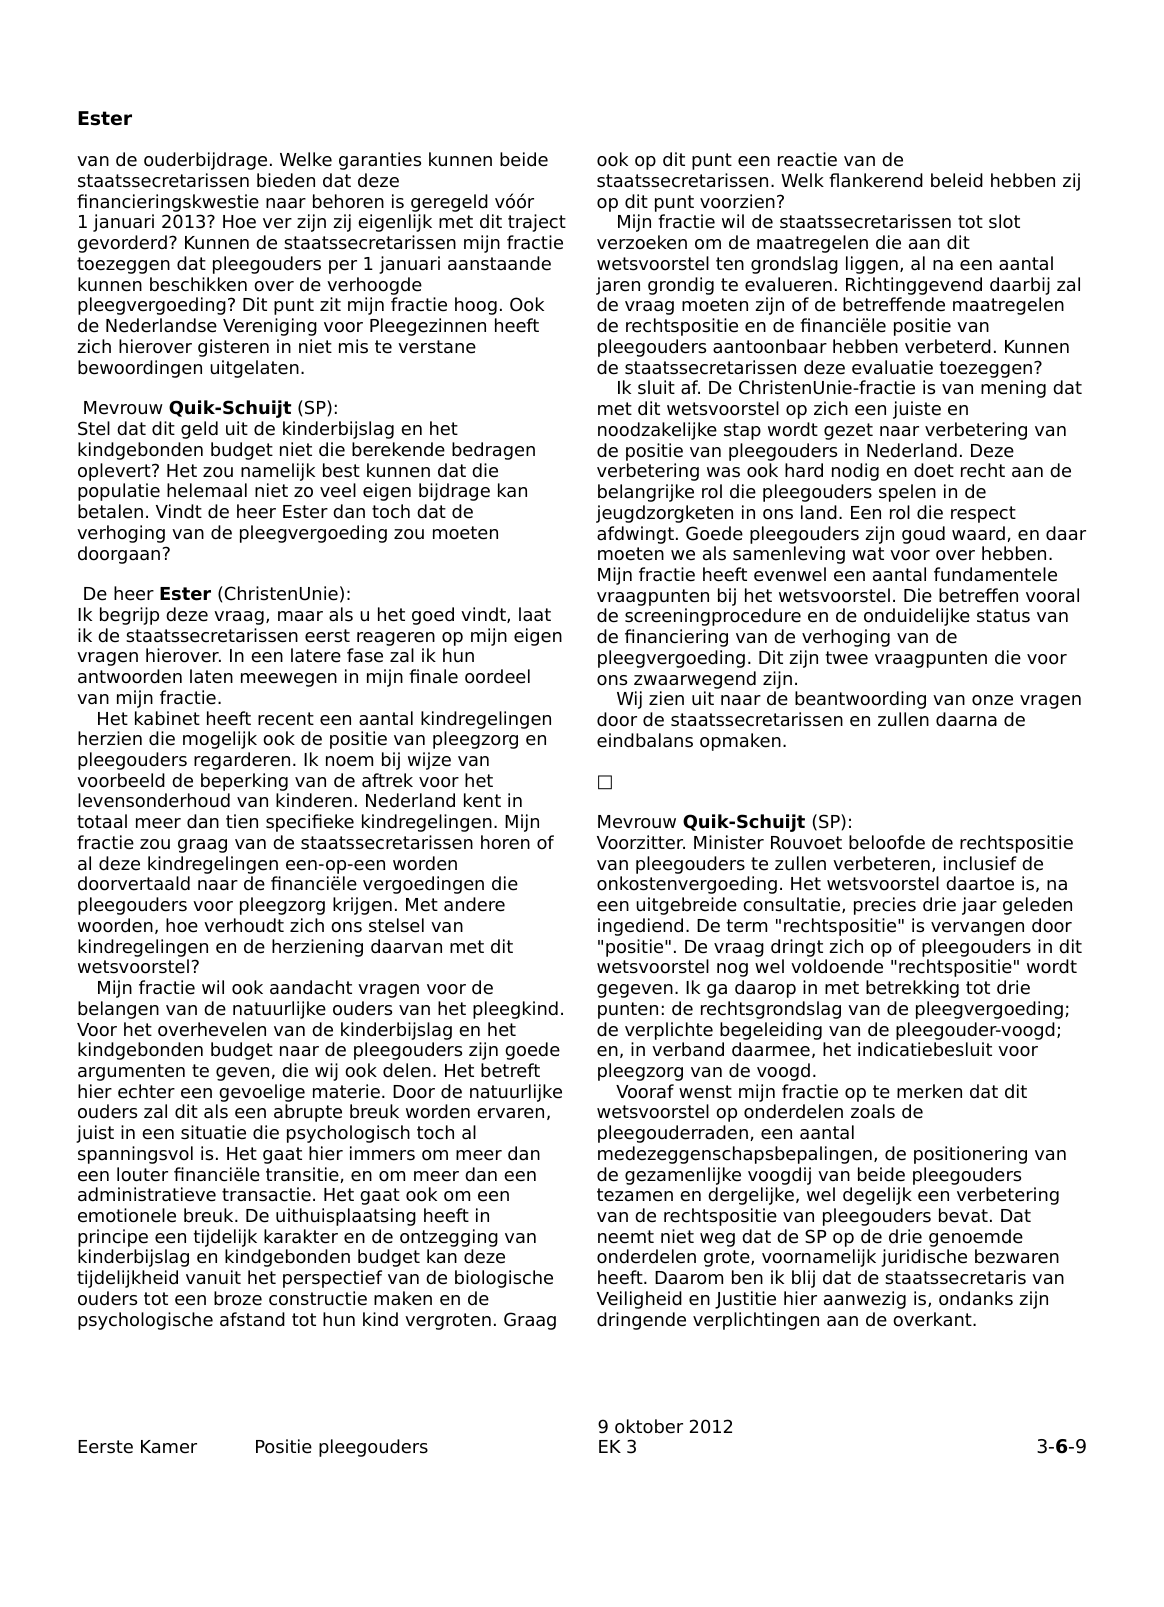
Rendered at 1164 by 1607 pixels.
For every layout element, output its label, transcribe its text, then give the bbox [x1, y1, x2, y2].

text Mijn fractie wil ook aandacht vragen voor de belangen van de natuurlijke ouders van het pleegkind. Voor het overhevelen van de kinderbijslag en het kindgebonden budget naar de pleegouders zijn goede argumenten te geven, die wij ook delen. Het betreft hier echter een gevoelige materie. Door de natuurlijke ouders zal dit als een abrupte breuk worden ervaren, juist in een situatie die psychologisch toch al spanningsvol is. Het gaat hier immers om meer dan een louter financiële transitie, en om meer dan een administratieve transactie. Het gaat ook om een emotionele breuk. De uithuisplaatsing heeft in principe een tijdelijk karakter en de ontzegging van kinderbijslag en kindgebonden budget kan deze tijdelijkheid vanuit het perspectief van de biologische ouders tot een broze constructie maken en de psychologische afstand tot hun kind vergroten. Graag [77, 978, 567, 1330]
text Mevrouw Quik-Schuijt (SP): [77, 398, 567, 419]
text □ [596, 771, 1087, 792]
text ook op dit punt een reactie van de staatssecretarissen. Welk flankerend beleid hebben zij op dit punt voorzien? [596, 150, 1087, 212]
text Stel dat dit geld uit de kinderbijslag en het kindgebonden budget niet die berekende bedragen oplevert? Het zou namelijk best kunnen dat die populatie helemaal niet zo veel eigen bijdrage kan betalen. Vindt de heer Ester dan toch dat de verhoging van de pleegvergoeding zou moeten doorgaan? [77, 419, 567, 564]
text De heer Ester (ChristenUnie): [77, 584, 567, 605]
text Het kabinet heeft recent een aantal kindregelingen herzien die mogelijk ook de positie van pleegzorg en pleegouders regarderen. Ik noem bij wijze van voorbeeld de beperking van de aftrek voor het levensonderhoud van kinderen. Nederland kent in totaal meer dan tien specifieke kindregelingen. Mijn fractie zou graag van de staatssecretarissen horen of al deze kindregelingen een-op-een worden doorvertaald naar de financiële vergoedingen die pleegouders voor pleegzorg krijgen. Met andere woorden, hoe verhoudt zich ons stelsel van kindregelingen en de herziening daarvan met dit wetsvoorstel? [77, 708, 567, 978]
text van de ouderbijdrage. Welke garanties kunnen beide staatssecretarissen bieden dat deze financieringskwestie naar behoren is geregeld vóór 1 januari 2013? Hoe ver zijn zij eigenlijk met dit traject gevorderd? Kunnen de staatssecretarissen mijn fractie toezeggen dat pleegouders per 1 januari aanstaande kunnen beschikken over de verhoogde pleegvergoeding? Dit punt zit mijn fractie hoog. Ook de Nederlandse Vereniging voor Pleegezinnen heeft zich hierover gisteren in niet mis te verstane bewoordingen uitgelaten. [77, 150, 567, 378]
text Mevrouw Quik-Schuijt (SP): [596, 812, 1087, 833]
text Ik sluit af. De ChristenUnie-fractie is van mening dat met dit wetsvoorstel op zich een juiste en noodzakelijke stap wordt gezet naar verbetering van de positie van pleegouders in Nederland. Deze verbetering was ook hard nodig en doet recht aan de belangrijke rol die pleegouders spelen in de jeugdzorgketen in ons land. Een rol die respect afdwingt. Goede pleegouders zijn goud waard, en daar moeten we als samenleving wat voor over hebben. Mijn fractie heeft evenwel een aantal fundamentele vraagpunten bij het wetsvoorstel. Die betreffen vooral de screeningprocedure en de onduidelijke status van de financiering van de verhoging van de pleegvergoeding. Dit zijn twee vraagpunten die voor ons zwaarwegend zijn. [596, 378, 1087, 689]
text Mijn fractie wil de staatssecretarissen tot slot verzoeken om de maatregelen die aan dit wetsvoorstel ten grondslag liggen, al na een aantal jaren grondig te evalueren. Richtinggevend daarbij zal de vraag moeten zijn of de betreffende maatregelen de rechtspositie en de financiële positie van pleegouders aantoonbaar hebben verbeterd. Kunnen de staatssecretarissen deze evaluatie toezeggen? [596, 212, 1087, 378]
text Voorzitter. Minister Rouvoet beloofde de rechtspositie van pleegouders te zullen verbeteren, inclusief de onkostenvergoeding. Het wetsvoorstel daartoe is, na een uitgebreide consultatie, precies drie jaar geleden ingediend. De term "rechtspositie" is vervangen door "positie". De vraag dringt zich op of pleegouders in dit wetsvoorstel nog wel voldoende "rechtspositie" wordt gegeven. Ik ga daarop in met betrekking tot drie punten: de rechtsgrondslag van de pleegvergoeding; de verplichte begeleiding van de pleegouder-voogd; en, in verband daarmee, het indicatiebesluit voor pleegzorg van de voogd. [596, 833, 1087, 1082]
text Vooraf wenst mijn fractie op te merken dat dit wetsvoorstel op onderdelen zoals de pleegouderraden, een aantal medezeggenschapsbepalingen, de positionering van de gezamenlijke voogdij van beide pleegouders tezamen en dergelijke, wel degelijk een verbetering van de rechtspositie van pleegouders bevat. Dat neemt niet weg dat de SP op de drie genoemde onderdelen grote, voornamelijk juridische bezwaren heeft. Daarom ben ik blij dat de staatssecretaris van Veiligheid en Justitie hier aanwezig is, ondanks zijn dringende verplichtingen aan de overkant. [596, 1082, 1087, 1330]
text Wij zien uit naar de beantwoording van onze vragen door de staatssecretarissen en zullen daarna de eindbalans opmaken. [596, 689, 1087, 751]
text Ik begrijp deze vraag, maar als u het goed vindt, laat ik de staatssecretarissen eerst reageren op mijn eigen vragen hierover. In een latere fase zal ik hun antwoorden laten meewegen in mijn finale oordeel van mijn fractie. [77, 605, 567, 708]
